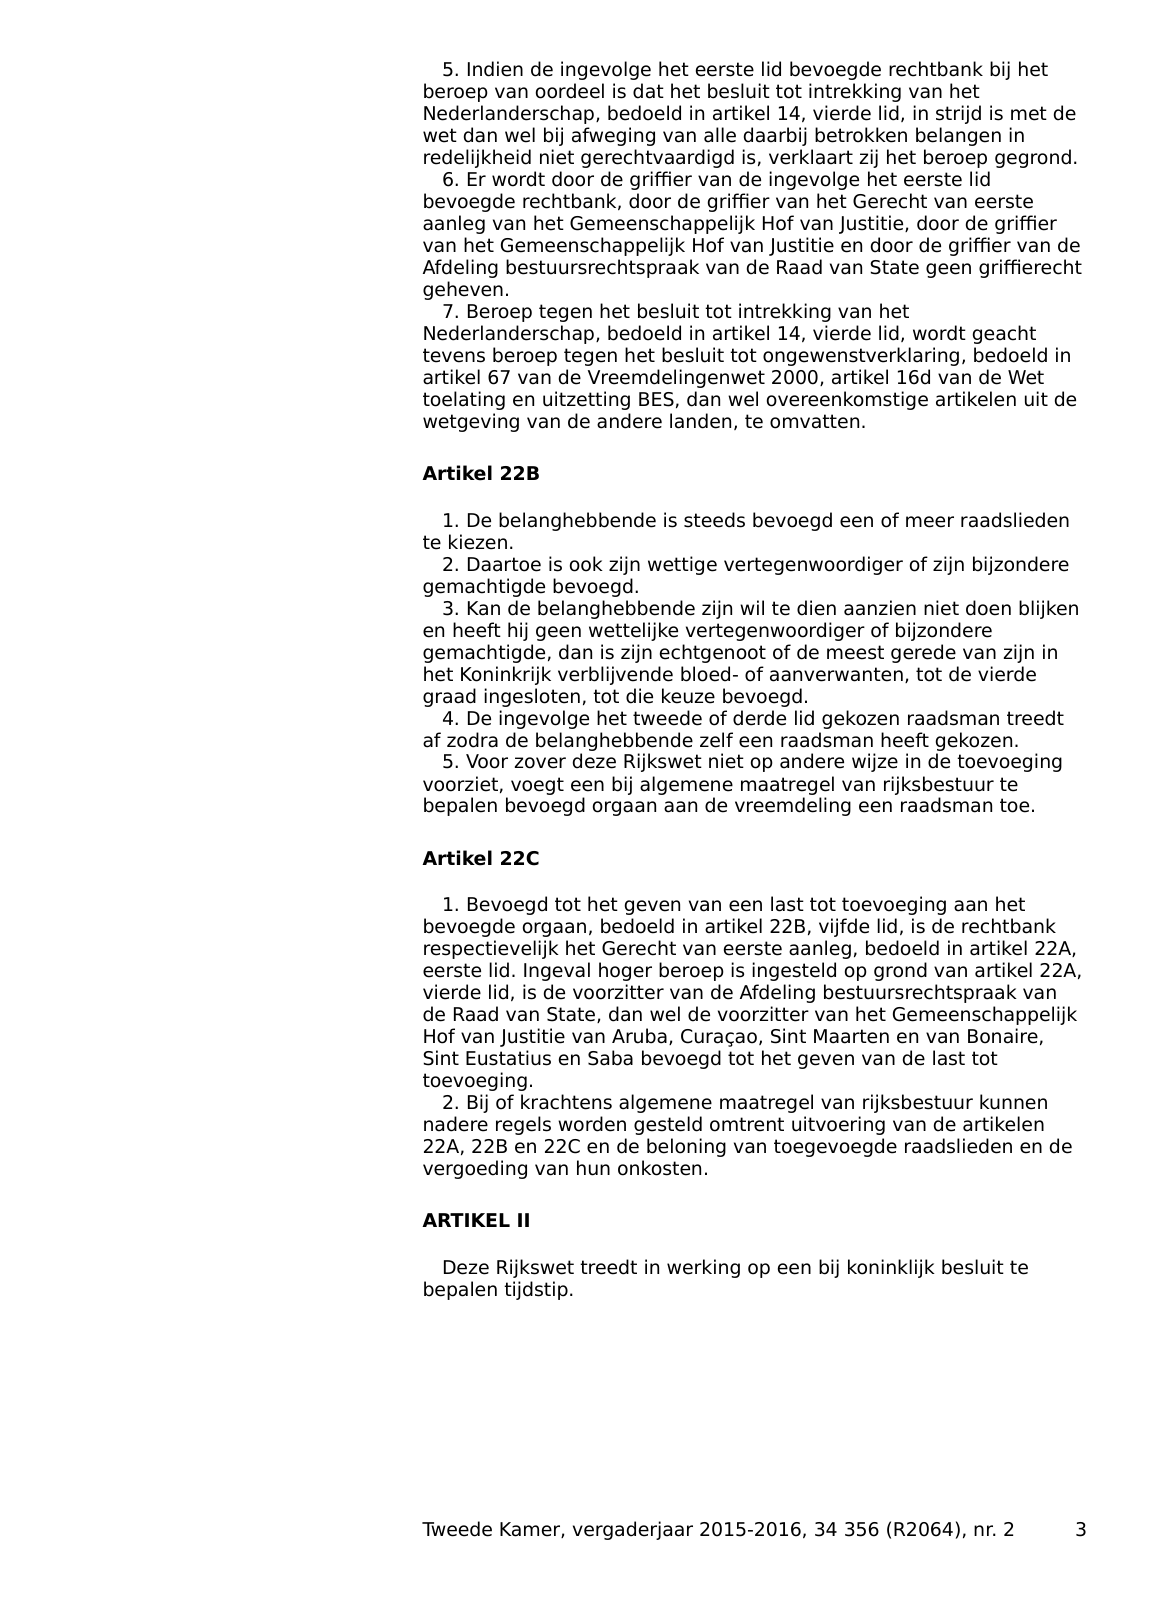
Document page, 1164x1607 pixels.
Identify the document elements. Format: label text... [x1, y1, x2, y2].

text 7. Beroep tegen het besluit tot intrekking van het Nederlanderschap, bedoeld in artikel 14, vierde lid, wordt geacht tevens beroep tegen het besluit tot ongewenstverklaring, bedoeld in artikel 67 van de Vreemdelingenwet 2000, artikel 16d van de Wet toelating en uitzetting BES, dan wel overeenkomstige artikelen uit de wetgeving van de andere landen, te omvatten. [422, 301, 1087, 433]
text Deze Rijkswet treedt in werking op een bij koninklijk besluit te bepalen tijdstip. [422, 1257, 1087, 1301]
text 5. Indien de ingevolge het eerste lid bevoegde rechtbank bij het beroep van oordeel is dat het besluit tot intrekking van het Nederlanderschap, bedoeld in artikel 14, vierde lid, in strijd is met de wet dan wel bij afweging van alle daarbij betrokken belangen in redelijkheid niet gerechtvaardigd is, verklaart zij het beroep gegrond. [422, 59, 1087, 169]
text 1. Bevoegd tot het geven van een last tot toevoeging aan het bevoegde orgaan, bedoeld in artikel 22B, vijfde lid, is de rechtbank respectievelijk het Gerecht van eerste aanleg, bedoeld in artikel 22A, eerste lid. Ingeval hoger beroep is ingesteld op grond van artikel 22A, vierde lid, is de voorzitter van de Afdeling bestuursrechtspraak van de Raad van State, dan wel de voorzitter van het Gemeenschappelijk Hof van Justitie van Aruba, Curaçao, Sint Maarten en van Bonaire, Sint Eustatius en Saba bevoegd tot het geven van de last tot toevoeging. [422, 894, 1087, 1092]
subtitle Artikel 22C [422, 847, 1087, 869]
text 3. Kan de belanghebbende zijn wil te dien aanzien niet doen blijken en heeft hij geen wettelijke vertegenwoordiger of bijzondere gemachtigde, dan is zijn echtgenoot of de meest gerede van zijn in het Koninkrijk verblijvende bloed- of aanverwanten, tot de vierde graad ingesloten, tot die keuze bevoegd. [422, 598, 1087, 707]
text 2. Bij of krachtens algemene maatregel van rijksbestuur kunnen nadere regels worden gesteld omtrent uitvoering van de artikelen 22A, 22B en 22C en de beloning van toegevoegde raadslieden en de vergoeding van hun onkosten. [422, 1092, 1087, 1180]
text 1. De belanghebbende is steeds bevoegd een of meer raadslieden te kiezen. [422, 510, 1087, 554]
subtitle Artikel 22B [422, 463, 1087, 485]
text 4. De ingevolge het tweede of derde lid gekozen raadsman treedt af zodra de belanghebbende zelf een raadsman heeft gekozen. [422, 707, 1087, 751]
text 5. Voor zover deze Rijkswet niet op andere wijze in de toevoeging voorziet, voegt een bij algemene maatregel van rijksbestuur te bepalen bevoegd orgaan aan de vreemdeling een raadsman toe. [422, 751, 1087, 817]
subtitle ARTIKEL II [422, 1210, 1087, 1232]
text 6. Er wordt door de griffier van de ingevolge het eerste lid bevoegde rechtbank, door de griffier van het Gerecht van eerste aanleg van het Gemeenschappelijk Hof van Justitie, door de griffier van het Gemeenschappelijk Hof van Justitie en door de griffier van de Afdeling bestuursrechtspraak van de Raad van State geen griffierecht geheven. [422, 169, 1087, 301]
text 2. Daartoe is ook zijn wettige vertegenwoordiger of zijn bijzondere gemachtigde bevoegd. [422, 554, 1087, 598]
